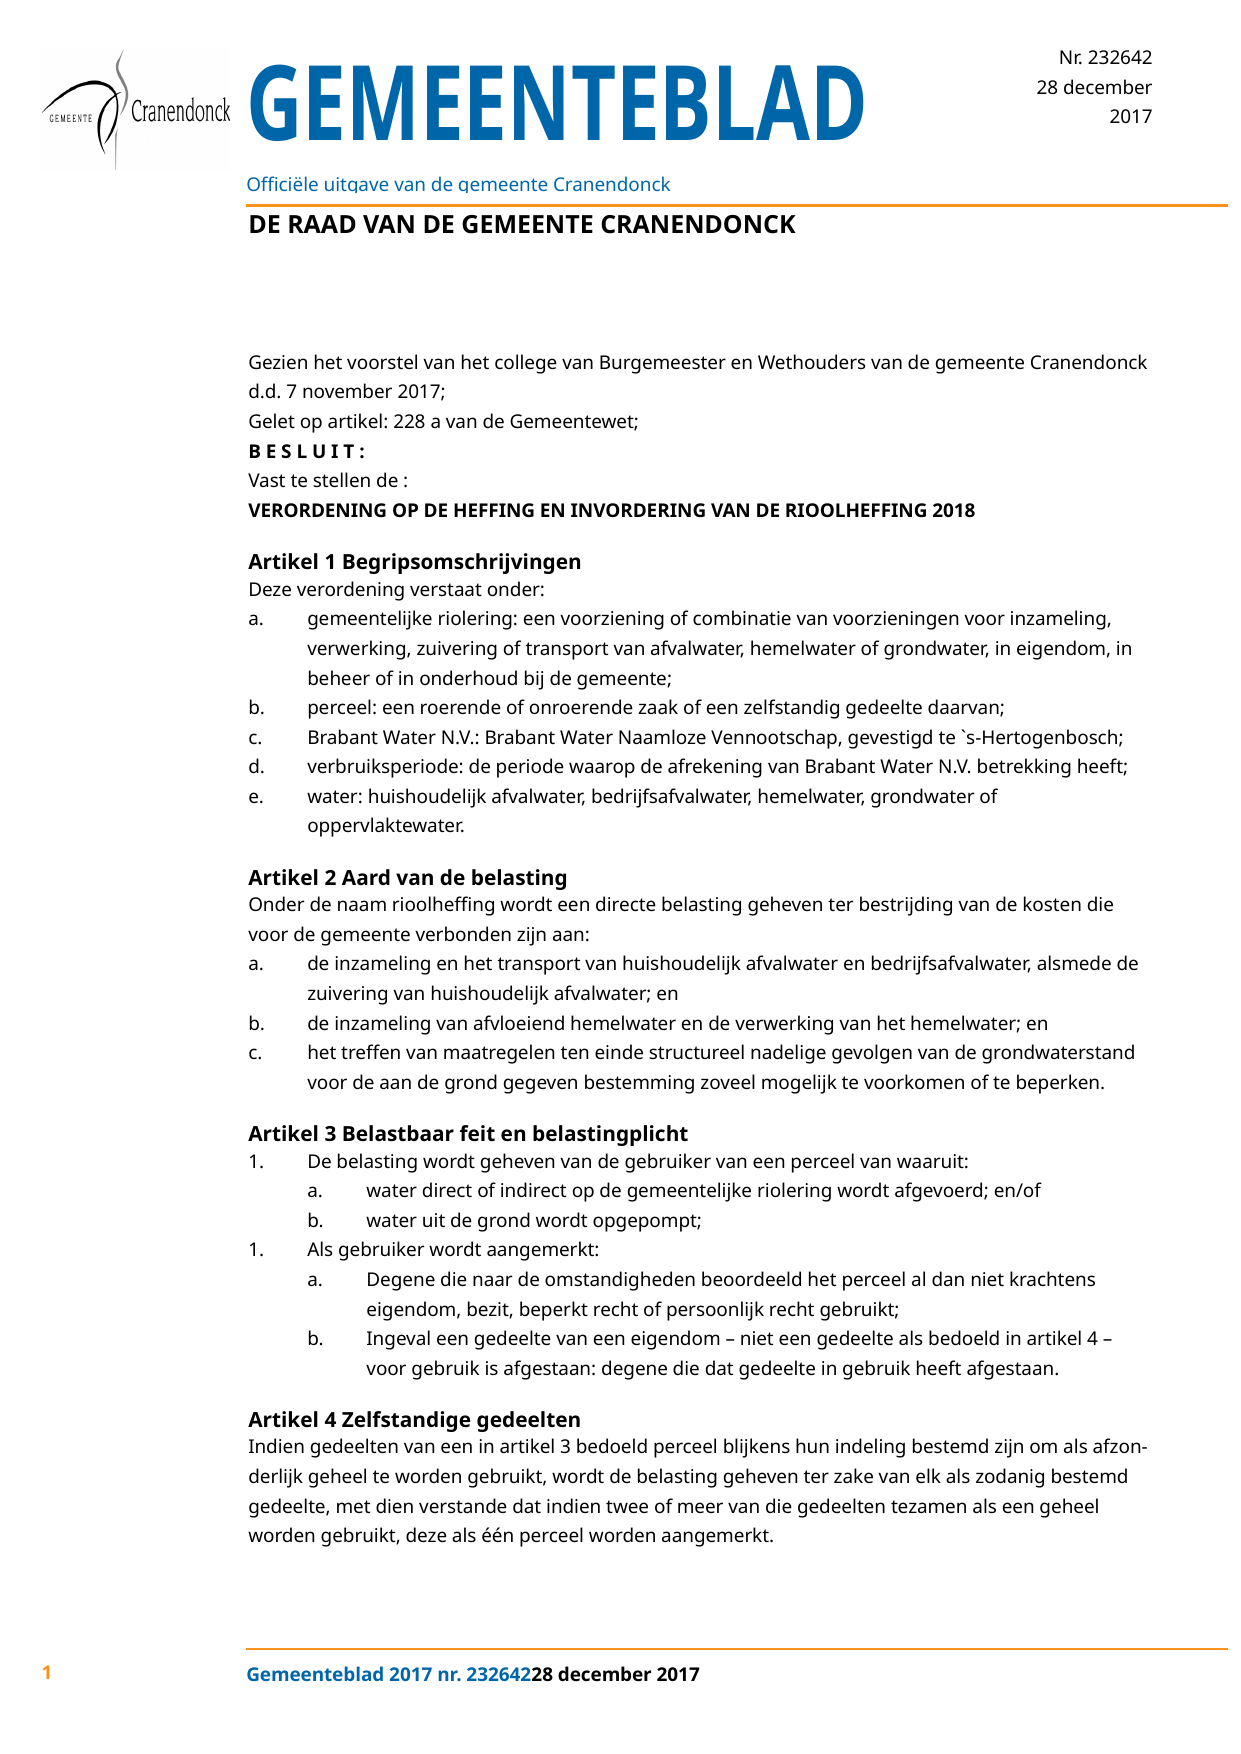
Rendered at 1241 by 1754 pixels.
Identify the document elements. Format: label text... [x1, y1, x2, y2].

list water uit de grond wordt opgepompt; [307, 1207, 1152, 1233]
list Brabant Water N.V.: Brabant Water Naamloze Vennootschap, gevestigd te `s-Hertogenbosch; [248, 724, 1152, 749]
list water direct of indirect op de gemeentelijke riolering wordt afgevoerd; en/of [307, 1177, 1152, 1203]
text Indien gedeelten van een in artikel 3 bedoeld perceel blijkens hun indeling bestemd zijn om als afzon-derlijk geheel te worden gebruikt, wordt de belasting geheven ter zake van elk als zodanig bestemd gedeelte, met dien verstande dat indien twee of meer van die gedeelten tezamen als een geheel worden gebruikt, deze als één perceel worden aangemerkt. [248, 1434, 1152, 1548]
list de inzameling van afvloeiend hemelwater en de verwerking van het hemelwater; en [248, 1010, 1152, 1036]
text Artikel 2 Aard van de belasting [248, 863, 1152, 891]
text Deze verordening verstaat onder: [248, 576, 1152, 602]
list de inzameling en het transport van huishoudelijk afvalwater en bedrijfsafvalwater, alsmede de zuivering van huishoudelijk afvalwater; en [248, 951, 1152, 1006]
text Gelet op artikel: 228 a van de Gemeentewet; [248, 408, 1152, 434]
list Ingeval een gedeelte van een eigendom – niet een gedeelte als bedoeld in artikel 4 – voor gebruik is afgestaan: degene die dat gedeelte in gebruik heeft afgestaan. [307, 1325, 1152, 1381]
list De belasting wordt geheven van de gebruiker van een perceel van waaruit: [248, 1148, 1152, 1173]
list Degene die naar de omstandigheden beoordeeld het perceel al dan niet krachtens eigendom, bezit, beperkt recht of persoonlijk recht gebruikt; [307, 1266, 1152, 1321]
list gemeentelijke riolering: een voorziening of combinatie van voorzieningen voor inzameling, verwerking, zuivering of transport van afvalwater, hemelwater of grondwater, in eigendom, in beheer of in onderhoud bij de gemeente; [248, 606, 1152, 690]
text B E S L U I T : [248, 438, 1152, 464]
list perceel: een roerende of onroerende zaak of een zelfstandig gedeelte daarvan; [248, 694, 1152, 720]
text Onder de naam rioolheffing wordt een directe belasting geheven ter bestrijding van de kosten die voor de gemeente verbonden zijn aan: [248, 891, 1152, 947]
picture [41, 47, 231, 172]
text DE RAAD VAN DE GEMEENTE CRANENDONCK [248, 207, 1152, 241]
list water: huishoudelijk afvalwater, bedrijfsafvalwater, hemelwater, grondwater of oppervlaktewater. [248, 783, 1152, 838]
list verbruiksperiode: de periode waarop de afrekening van Brabant Water N.V. betrekking heeft; [248, 753, 1152, 779]
text Vast te stellen de : [248, 467, 1152, 493]
text Artikel 3 Belastbaar feit en belastingplicht [248, 1119, 1152, 1148]
text Artikel 1 Begripsomschrijvingen [248, 547, 1152, 576]
text Gezien het voorstel van het college van Burgemeester en Wethouders van de gemeente Cranendonck d.d. 7 november 2017; [248, 349, 1152, 404]
list het treffen van maatregelen ten einde structureel nadelige gevolgen van de grondwaterstand voor de aan de grond gegeven bestemming zoveel mogelijk te voorkomen of te beperken. [248, 1039, 1152, 1095]
text VERORDENING OP DE HEFFING EN INVORDERING VAN DE RIOOLHEFFING 2018 [248, 497, 1152, 523]
list Als gebruiker wordt aangemerkt: [248, 1237, 1152, 1262]
text Artikel 4 Zelfstandige gedeelten [248, 1405, 1152, 1434]
